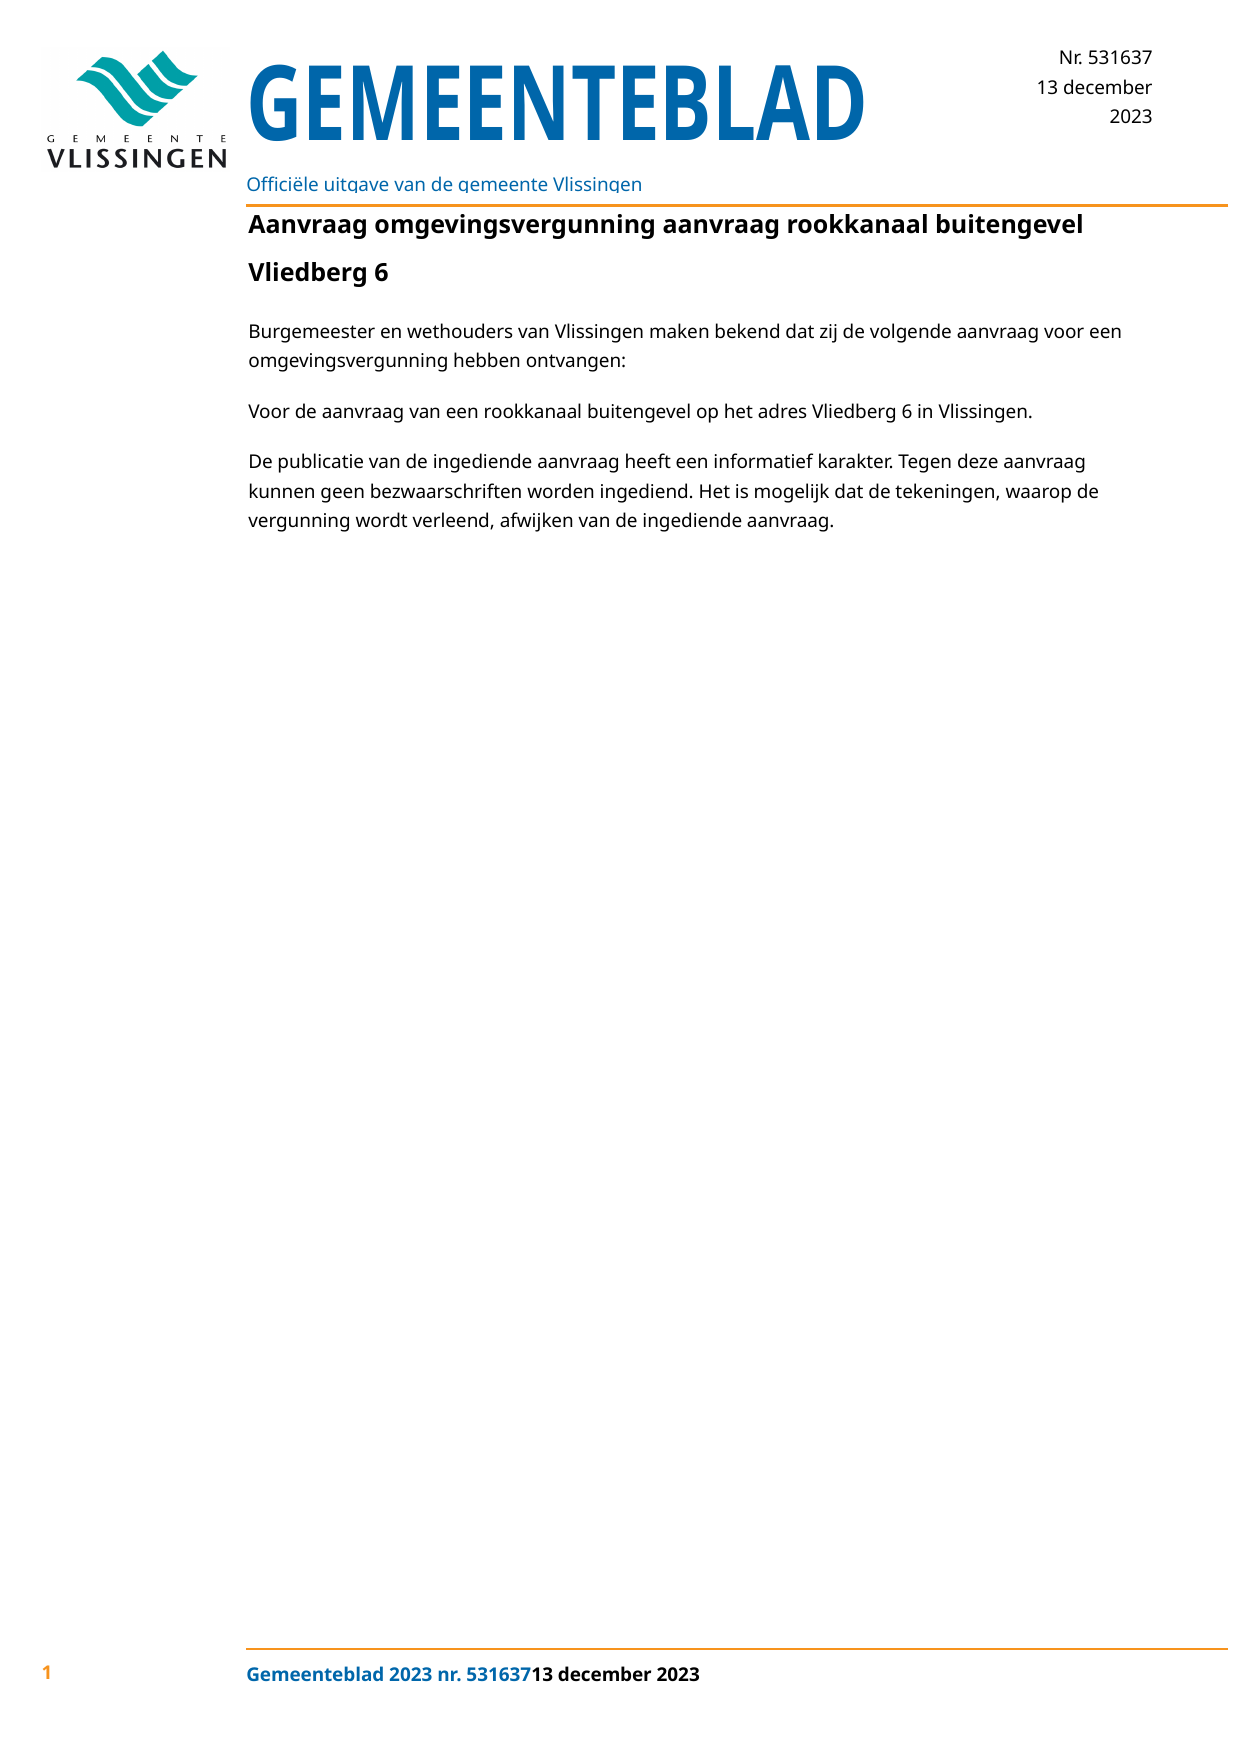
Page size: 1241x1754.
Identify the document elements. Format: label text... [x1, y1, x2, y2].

text Aanvraag omgevingsvergunning aanvraag rookkanaal buitengevel Vliedberg 6 [248, 207, 1152, 288]
text De publicatie van de ingediende aanvraag heeft een informatief karakter. Tegen deze aanvraag kunnen geen bezwaarschriften worden ingediend. Het is mogelijk dat de tekeningen, waarop de vergunning wordt verleend, afwijken van de ingediende aanvraag. [248, 448, 1152, 533]
text Voor de aanvraag van een rookkanaal buitengevel op het adres Vliedberg 6 in Vlissingen. [248, 398, 1152, 424]
text Burgemeester en wethouders van Vlissingen maken bekend dat zij de volgende aanvraag voor een omgevingsvergunning hebben ontvangen: [248, 318, 1152, 373]
picture [41, 47, 231, 172]
